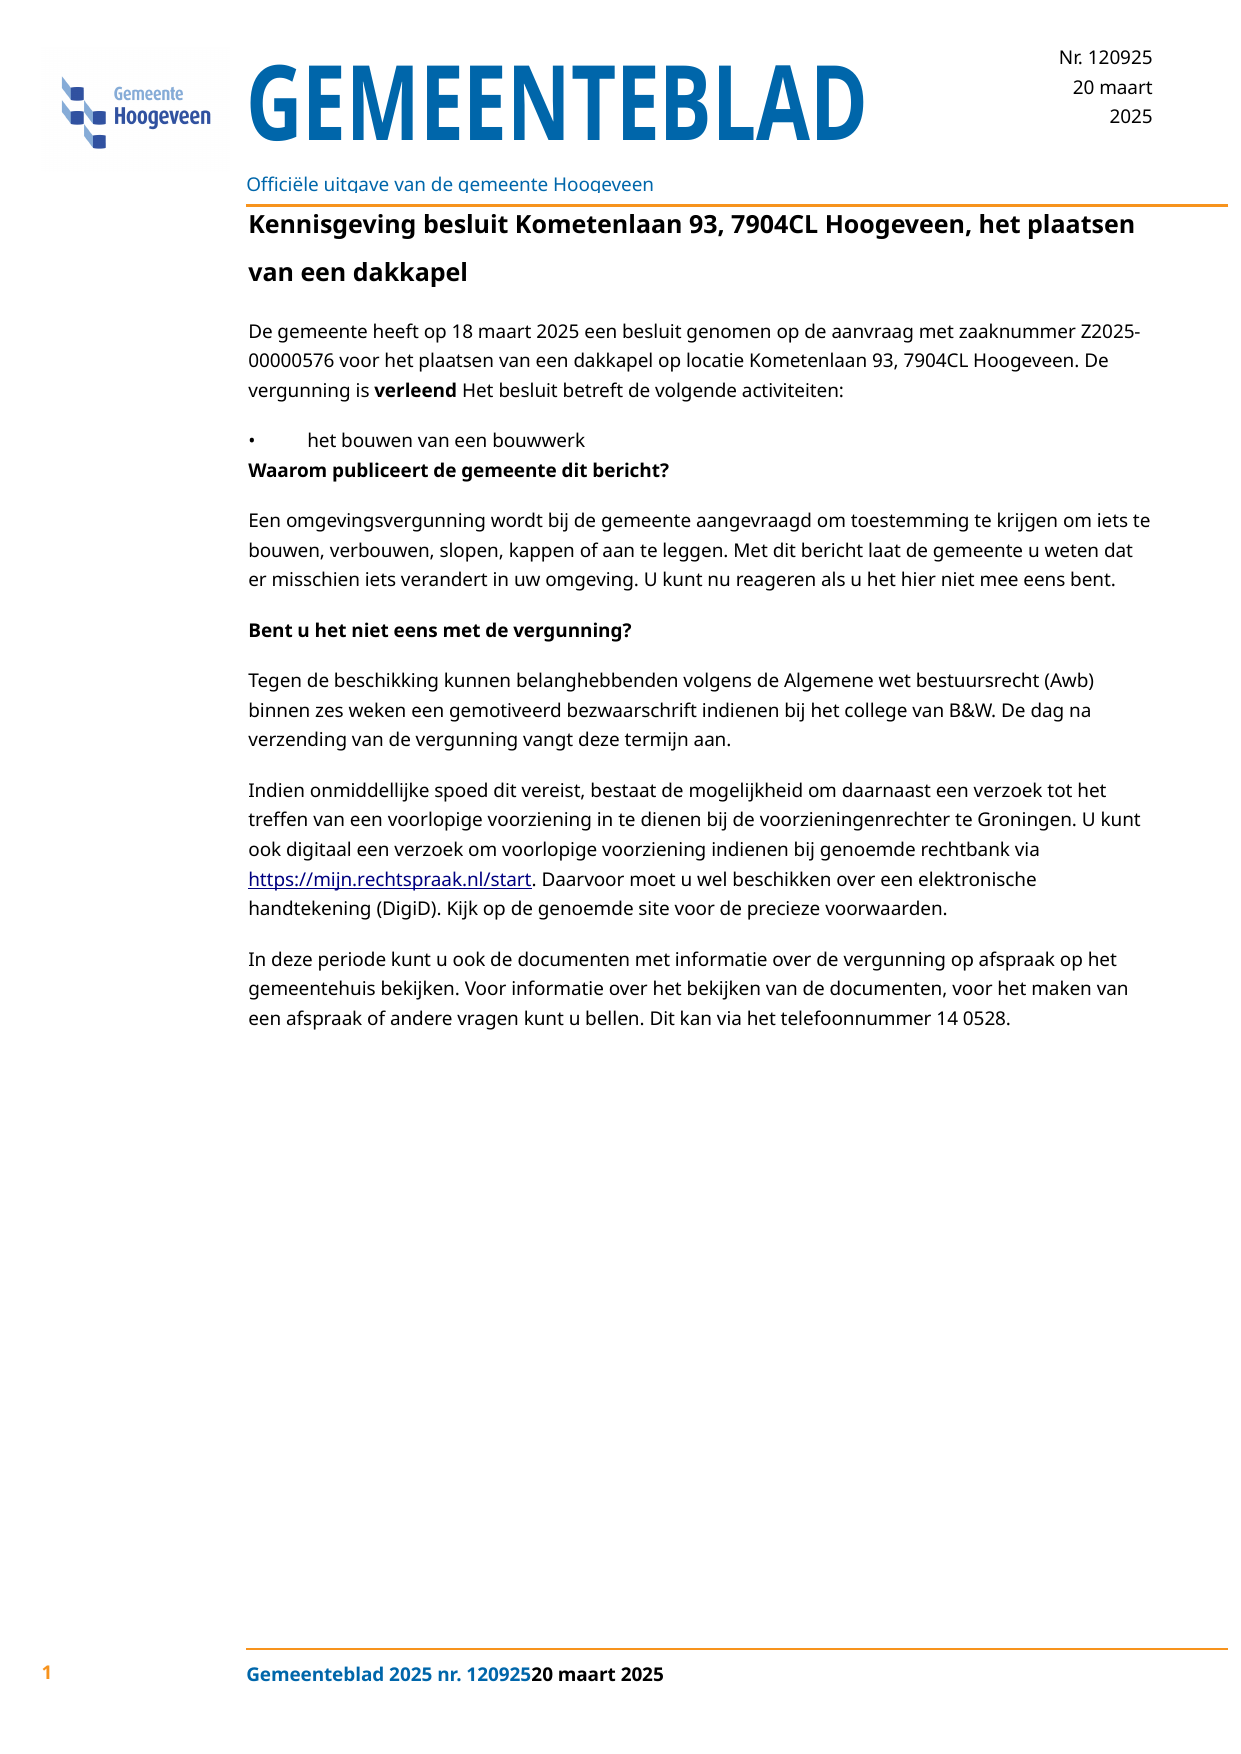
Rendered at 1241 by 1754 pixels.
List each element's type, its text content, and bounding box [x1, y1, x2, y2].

picture [41, 47, 231, 172]
text In deze periode kunt u ook de documenten met informatie over de vergunning op afspraak op het gemeentehuis bekijken. Voor informatie over het bekijken van de documenten, voor het maken van een afspraak of andere vragen kunt u bellen. Dit kan via het telefoonnummer 14 0528. [248, 946, 1152, 1031]
text Kennisgeving besluit Kometenlaan 93, 7904CL Hoogeveen, het plaatsen van een dakkapel [248, 207, 1152, 288]
text Indien onmiddellijke spoed dit vereist, bestaat de mogelijkheid om daarnaast een verzoek tot het treffen van een voorlopige voorziening in te dienen bij de voorzieningenrechter te Groningen. U kunt ook digitaal een verzoek om voorlopige voorziening indienen bij genoemde rechtbank via https://mijn.rechtspraak.nl/start. Daarvoor moet u wel beschikken over een elektronische handtekening (DigiD). Kijk op de genoemde site voor de precieze voorwaarden. [248, 777, 1152, 921]
text Bent u het niet eens met de vergunning? [248, 617, 1152, 643]
text Waarom publiceert de gemeente dit bericht? [248, 457, 1152, 483]
list het bouwen van een bouwwerk [248, 427, 1152, 453]
text Tegen de beschikking kunnen belanghebbenden volgens de Algemene wet bestuursrecht (Awb) binnen zes weken een gemotiveerd bezwaarschrift indienen bij het college van B&W. De dag na verzending van de vergunning vangt deze termijn aan. [248, 667, 1152, 752]
text Een omgevingsvergunning wordt bij de gemeente aangevraagd om toestemming te krijgen om iets te bouwen, verbouwen, slopen, kappen of aan te leggen. Met dit bericht laat de gemeente u weten dat er misschien iets verandert in uw omgeving. U kunt nu reageren als u het hier niet mee eens bent. [248, 507, 1152, 592]
text De gemeente heeft op 18 maart 2025 een besluit genomen op de aanvraag met zaaknummer Z2025-00000576 voor het plaatsen van een dakkapel op locatie Kometenlaan 93, 7904CL Hoogeveen. De vergunning is verleend Het besluit betreft de volgende activiteiten: [248, 318, 1152, 403]
